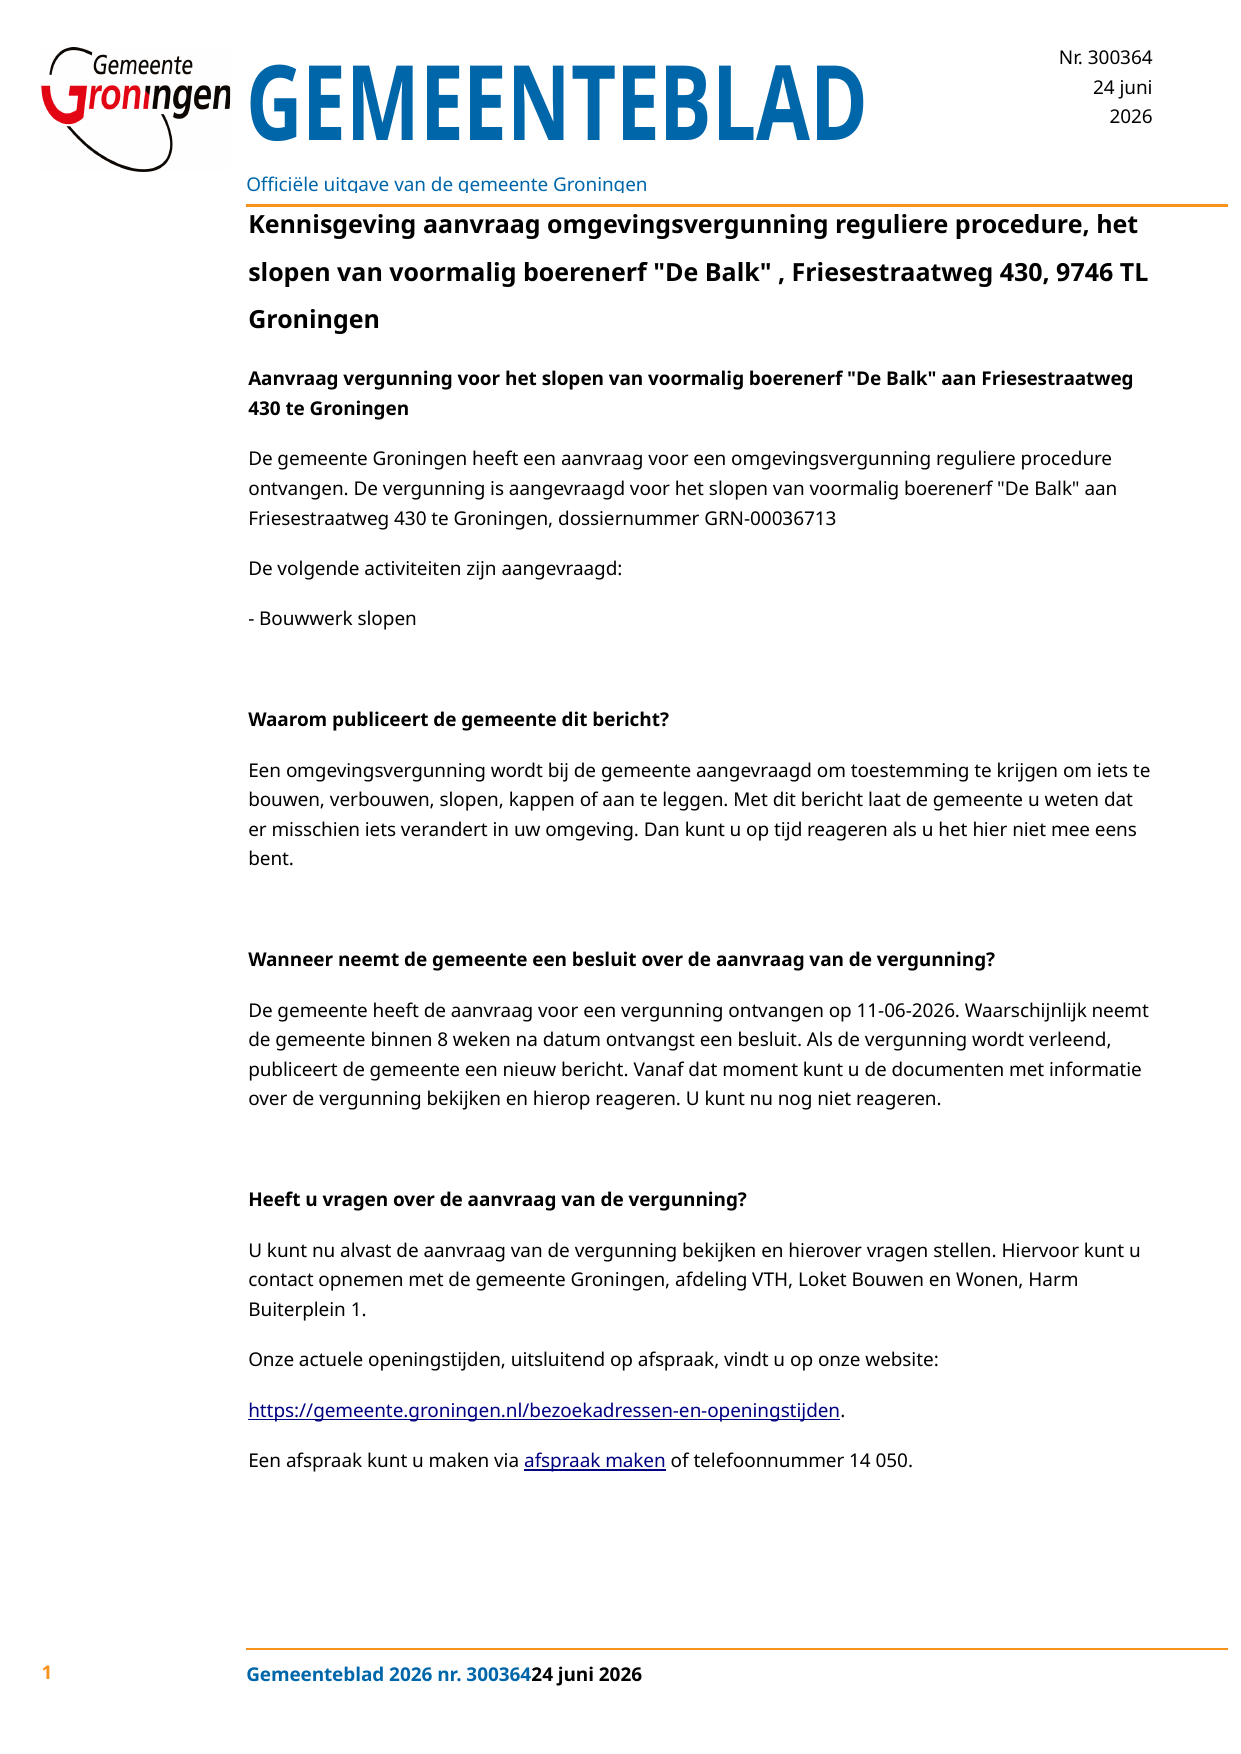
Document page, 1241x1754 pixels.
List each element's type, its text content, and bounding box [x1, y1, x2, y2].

text - Bouwwerk slopen [248, 606, 1152, 631]
text Kennisgeving aanvraag omgevingsvergunning reguliere procedure, het slopen van voormalig boerenerf "De Balk" , Friesestraatweg 430, 9746 TL Groningen [248, 207, 1152, 336]
text Onze actuele openingstijden, uitsluitend op afspraak, vindt u op onze website: [248, 1346, 1152, 1372]
text Wanneer neemt de gemeente een besluit over de aanvraag van de vergunning? [248, 946, 1152, 972]
text Heeft u vragen over de aanvraag van de vergunning? [248, 1186, 1152, 1212]
text U kunt nu alvast de aanvraag van de vergunning bekijken en hierover vragen stellen. Hiervoor kunt u contact opnemen met de gemeente Groningen, afdeling VTH, Loket Bouwen en Wonen, Harm Buiterplein 1. [248, 1237, 1152, 1322]
picture [41, 47, 231, 172]
text Waarom publiceert de gemeente dit bericht? [248, 706, 1152, 732]
text Een afspraak kunt u maken via afspraak maken of telefoonnummer 14 050. [248, 1447, 1152, 1473]
text De gemeente heeft de aanvraag voor een vergunning ontvangen op 11-06-2026. Waarschijnlijk neemt de gemeente binnen 8 weken na datum ontvangst een besluit. Als de vergunning wordt verleend, publiceert de gemeente een nieuw bericht. Vanaf dat moment kunt u de documenten met informatie over de vergunning bekijken en hierop reageren. U kunt nu nog niet reageren. [248, 997, 1152, 1111]
text Aanvraag vergunning voor het slopen van voormalig boerenerf "De Balk" aan Friesestraatweg 430 te Groningen [248, 366, 1152, 421]
text https://gemeente.groningen.nl/bezoekadressen-en-openingstijden. [248, 1397, 1152, 1422]
text Een omgevingsvergunning wordt bij de gemeente aangevraagd om toestemming te krijgen om iets te bouwen, verbouwen, slopen, kappen of aan te leggen. Met dit bericht laat de gemeente u weten dat er misschien iets verandert in uw omgeving. Dan kunt u op tijd reageren als u het hier niet mee eens bent. [248, 757, 1152, 871]
text De volgende activiteiten zijn aangevraagd: [248, 555, 1152, 581]
text De gemeente Groningen heeft een aanvraag voor een omgevingsvergunning reguliere procedure ontvangen. De vergunning is aangevraagd voor het slopen van voormalig boerenerf "De Balk" aan Friesestraatweg 430 te Groningen, dossiernummer GRN-00036713 [248, 446, 1152, 530]
